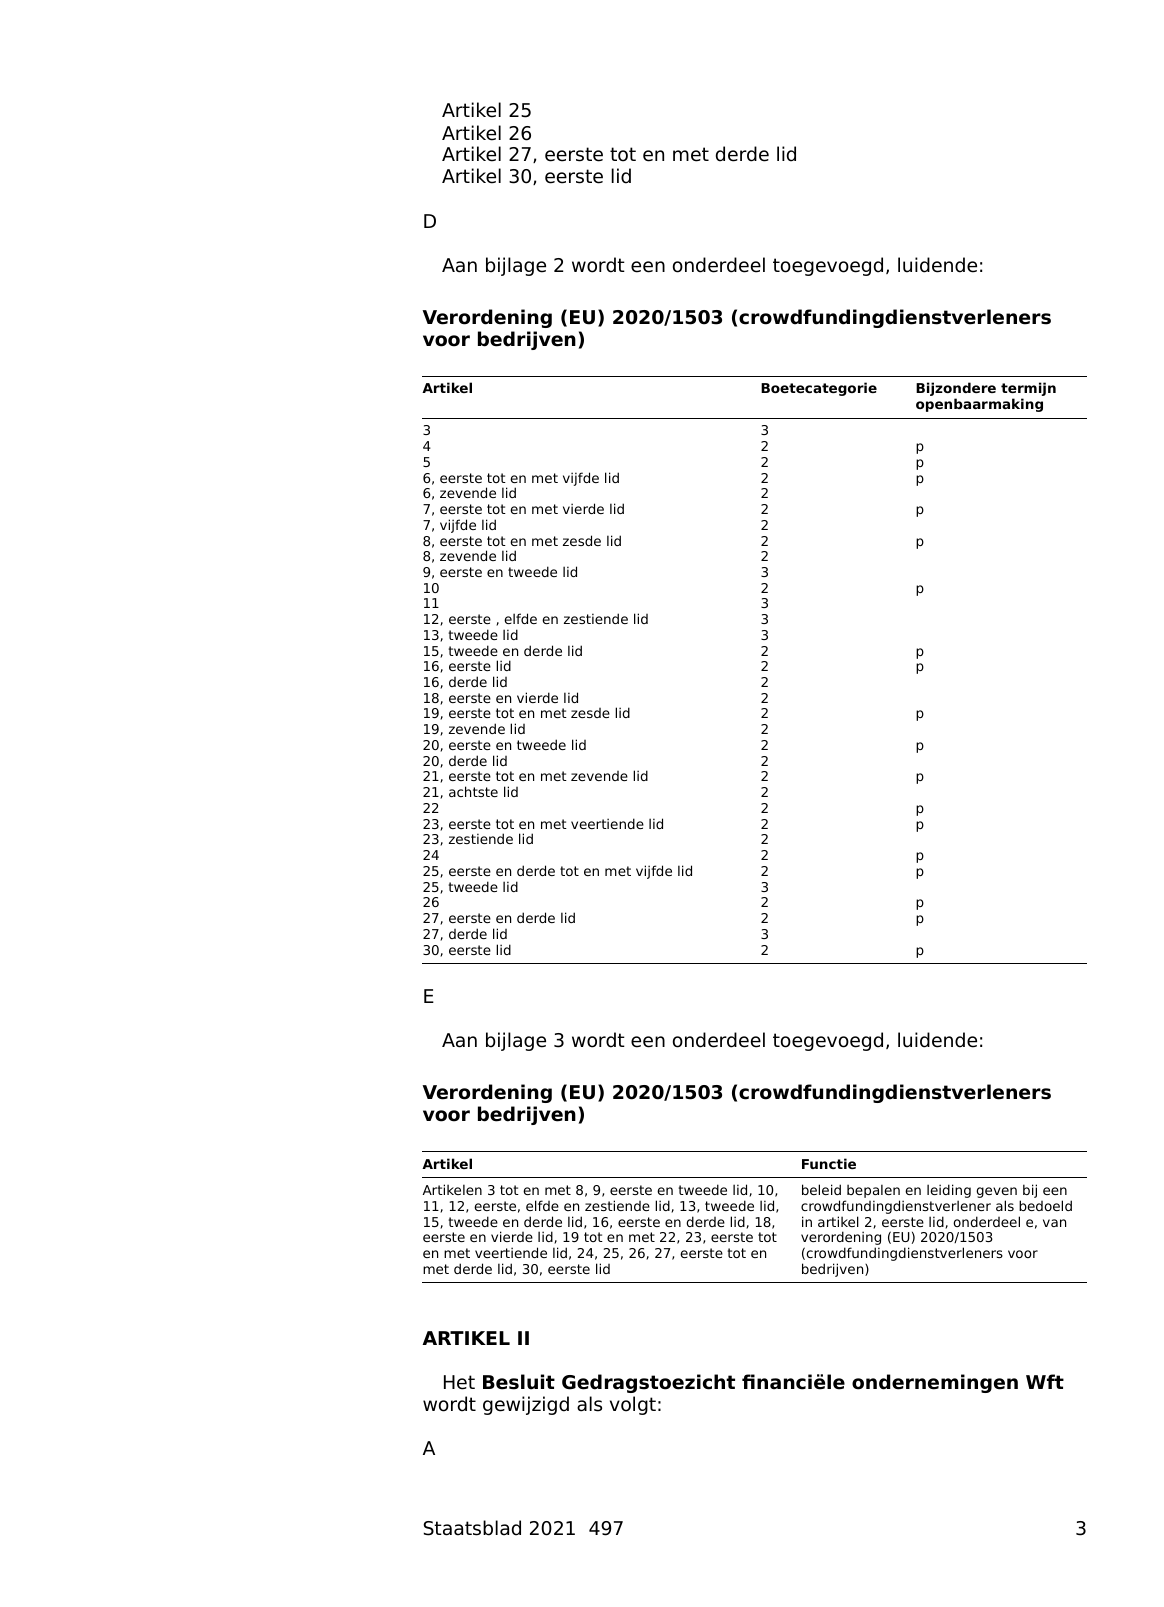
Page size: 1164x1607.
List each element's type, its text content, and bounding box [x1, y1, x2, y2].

table_cell 3 [754, 927, 909, 942]
table_cell 13, tweede lid [422, 628, 754, 643]
table_cell 2 [754, 486, 909, 502]
table_cell 2 [754, 644, 909, 659]
text Aan bijlage 2 wordt een onderdeel toegevoegd, luidende: [422, 255, 1087, 277]
table_cell 2 [754, 691, 909, 706]
table_cell 7, vijfde lid [422, 518, 754, 533]
table_cell 6, zevende lid [422, 486, 754, 502]
table_cell p [910, 864, 1087, 879]
table_cell 24 [422, 848, 754, 864]
table_cell [910, 612, 1087, 628]
table_cell 16, derde lid [422, 675, 754, 691]
table_cell p [910, 470, 1087, 486]
table_cell 2 [754, 675, 909, 691]
table_cell 8, eerste tot en met zesde lid [422, 533, 754, 549]
table_cell 6, eerste tot en met vijfde lid [422, 470, 754, 486]
table_cell 2 [754, 455, 909, 470]
table_cell 2 [754, 801, 909, 816]
table_cell 21, achtste lid [422, 785, 754, 801]
table_cell [910, 675, 1087, 691]
table_cell [910, 518, 1087, 533]
table_cell [910, 785, 1087, 801]
table_cell 2 [754, 533, 909, 549]
table_cell p [910, 502, 1087, 518]
table_cell 21, eerste tot en met zevende lid [422, 769, 754, 785]
table_cell p [910, 581, 1087, 596]
table_cell 19, zevende lid [422, 722, 754, 738]
table_cell 19, eerste tot en met zesde lid [422, 706, 754, 722]
table_cell 2 [754, 769, 909, 785]
table_cell 2 [754, 895, 909, 911]
table_cell [910, 691, 1087, 706]
table_cell p [910, 801, 1087, 816]
table_cell 2 [754, 470, 909, 486]
table_cell 18, eerste en vierde lid [422, 691, 754, 706]
table_cell 20, eerste en tweede lid [422, 738, 754, 753]
table_header Bijzondere termijn openbaarmaking [910, 377, 1087, 417]
table_cell 2 [754, 502, 909, 518]
table_cell [910, 832, 1087, 848]
table_cell p [910, 895, 1087, 911]
table_cell 8, zevende lid [422, 549, 754, 565]
table_cell [910, 879, 1087, 895]
table_header Boetecategorie [754, 377, 909, 417]
table_cell [910, 754, 1087, 769]
text Het Besluit Gedragstoezicht financiële ondernemingen Wft wordt gewijzigd als volgt: [422, 1372, 1087, 1416]
table_cell p [910, 706, 1087, 722]
table_cell 2 [754, 848, 909, 864]
table_cell 2 [754, 581, 909, 596]
table_cell [910, 596, 1087, 612]
table_cell Artikelen 3 tot en met 8, 9, eerste en tweede lid, 10, 11, 12, eerste, elfde en zestiende lid, 13, tweede lid, 15, tweede en derde lid, 16, eerste en derde lid, 18, eerste en vierde lid, 19 tot en met 22, 23, eerste tot en met veertiende lid, 24, 25, 26, 27, eerste tot en met derde lid, 30, eerste lid [422, 1178, 794, 1282]
table_cell 25, tweede lid [422, 879, 754, 895]
table_cell 26 [422, 895, 754, 911]
table_cell 27, derde lid [422, 927, 754, 942]
table_cell [910, 419, 1087, 439]
table_cell 2 [754, 738, 909, 753]
table_cell p [910, 644, 1087, 659]
table_cell 2 [754, 785, 909, 801]
table_cell 15, tweede en derde lid [422, 644, 754, 659]
table_cell p [910, 911, 1087, 927]
table_cell [910, 565, 1087, 581]
text A [422, 1438, 1087, 1460]
table_cell 2 [754, 722, 909, 738]
table_cell 2 [754, 832, 909, 848]
table_cell 16, eerste lid [422, 659, 754, 675]
table_header Artikel [422, 1152, 794, 1177]
table_cell 3 [754, 879, 909, 895]
table_cell 5 [422, 455, 754, 470]
table_cell [910, 722, 1087, 738]
table_cell 11 [422, 596, 754, 612]
text Artikel 25 [422, 100, 1087, 122]
table_cell p [910, 533, 1087, 549]
subtitle Verordening (EU) 2020/1503 (crowdfundingdienstverleners voor bedrijven) [422, 307, 1087, 351]
text Aan bijlage 3 wordt een onderdeel toegevoegd, luidende: [422, 1030, 1087, 1052]
text Artikel 26 [422, 122, 1087, 144]
table_cell 2 [754, 439, 909, 455]
table_cell 2 [754, 518, 909, 533]
table_cell p [910, 455, 1087, 470]
table_cell 4 [422, 439, 754, 455]
table_cell 27, eerste en derde lid [422, 911, 754, 927]
table_cell 9, eerste en tweede lid [422, 565, 754, 581]
text Artikel 27, eerste tot en met derde lid [422, 144, 1087, 166]
table_header Functie [795, 1152, 1087, 1177]
table_cell 2 [754, 816, 909, 832]
table_cell 2 [754, 549, 909, 565]
table_cell 30, eerste lid [422, 942, 754, 963]
table_cell p [910, 816, 1087, 832]
table_cell 3 [754, 612, 909, 628]
subtitle ARTIKEL II [422, 1327, 1087, 1349]
subtitle Verordening (EU) 2020/1503 (crowdfundingdienstverleners voor bedrijven) [422, 1082, 1087, 1126]
table_cell 10 [422, 581, 754, 596]
table_cell 3 [754, 419, 909, 439]
table_cell 2 [754, 864, 909, 879]
table_cell 3 [754, 628, 909, 643]
table_cell 22 [422, 801, 754, 816]
table_cell beleid bepalen en leiding geven bij een crowdfundingdienstverlener als bedoeld in artikel 2, eerste lid, onderdeel e, van verordening (EU) 2020/1503 (crowdfundingdienstverleners voor bedrijven) [795, 1178, 1087, 1282]
table_cell [910, 549, 1087, 565]
table_cell [910, 486, 1087, 502]
table_header Artikel [422, 377, 754, 417]
table_cell p [910, 738, 1087, 753]
table_cell p [910, 848, 1087, 864]
table_cell 3 [754, 596, 909, 612]
table_cell 20, derde lid [422, 754, 754, 769]
table_cell [910, 927, 1087, 942]
table_cell 7, eerste tot en met vierde lid [422, 502, 754, 518]
text Artikel 30, eerste lid [422, 166, 1087, 188]
table_cell 3 [422, 419, 754, 439]
table_cell 2 [754, 659, 909, 675]
table_cell 23, eerste tot en met veertiende lid [422, 816, 754, 832]
table_cell 2 [754, 706, 909, 722]
table_cell [910, 628, 1087, 643]
text D [422, 211, 1087, 232]
table_cell p [910, 769, 1087, 785]
table_cell p [910, 942, 1087, 963]
table_cell 2 [754, 911, 909, 927]
text E [422, 986, 1087, 1008]
table_cell 23, zestiende lid [422, 832, 754, 848]
table_cell 12, eerste , elfde en zestiende lid [422, 612, 754, 628]
table_cell 2 [754, 942, 909, 963]
table_cell 2 [754, 754, 909, 769]
table_cell p [910, 659, 1087, 675]
table_cell 25, eerste en derde tot en met vijfde lid [422, 864, 754, 879]
table_cell p [910, 439, 1087, 455]
table_cell 3 [754, 565, 909, 581]
